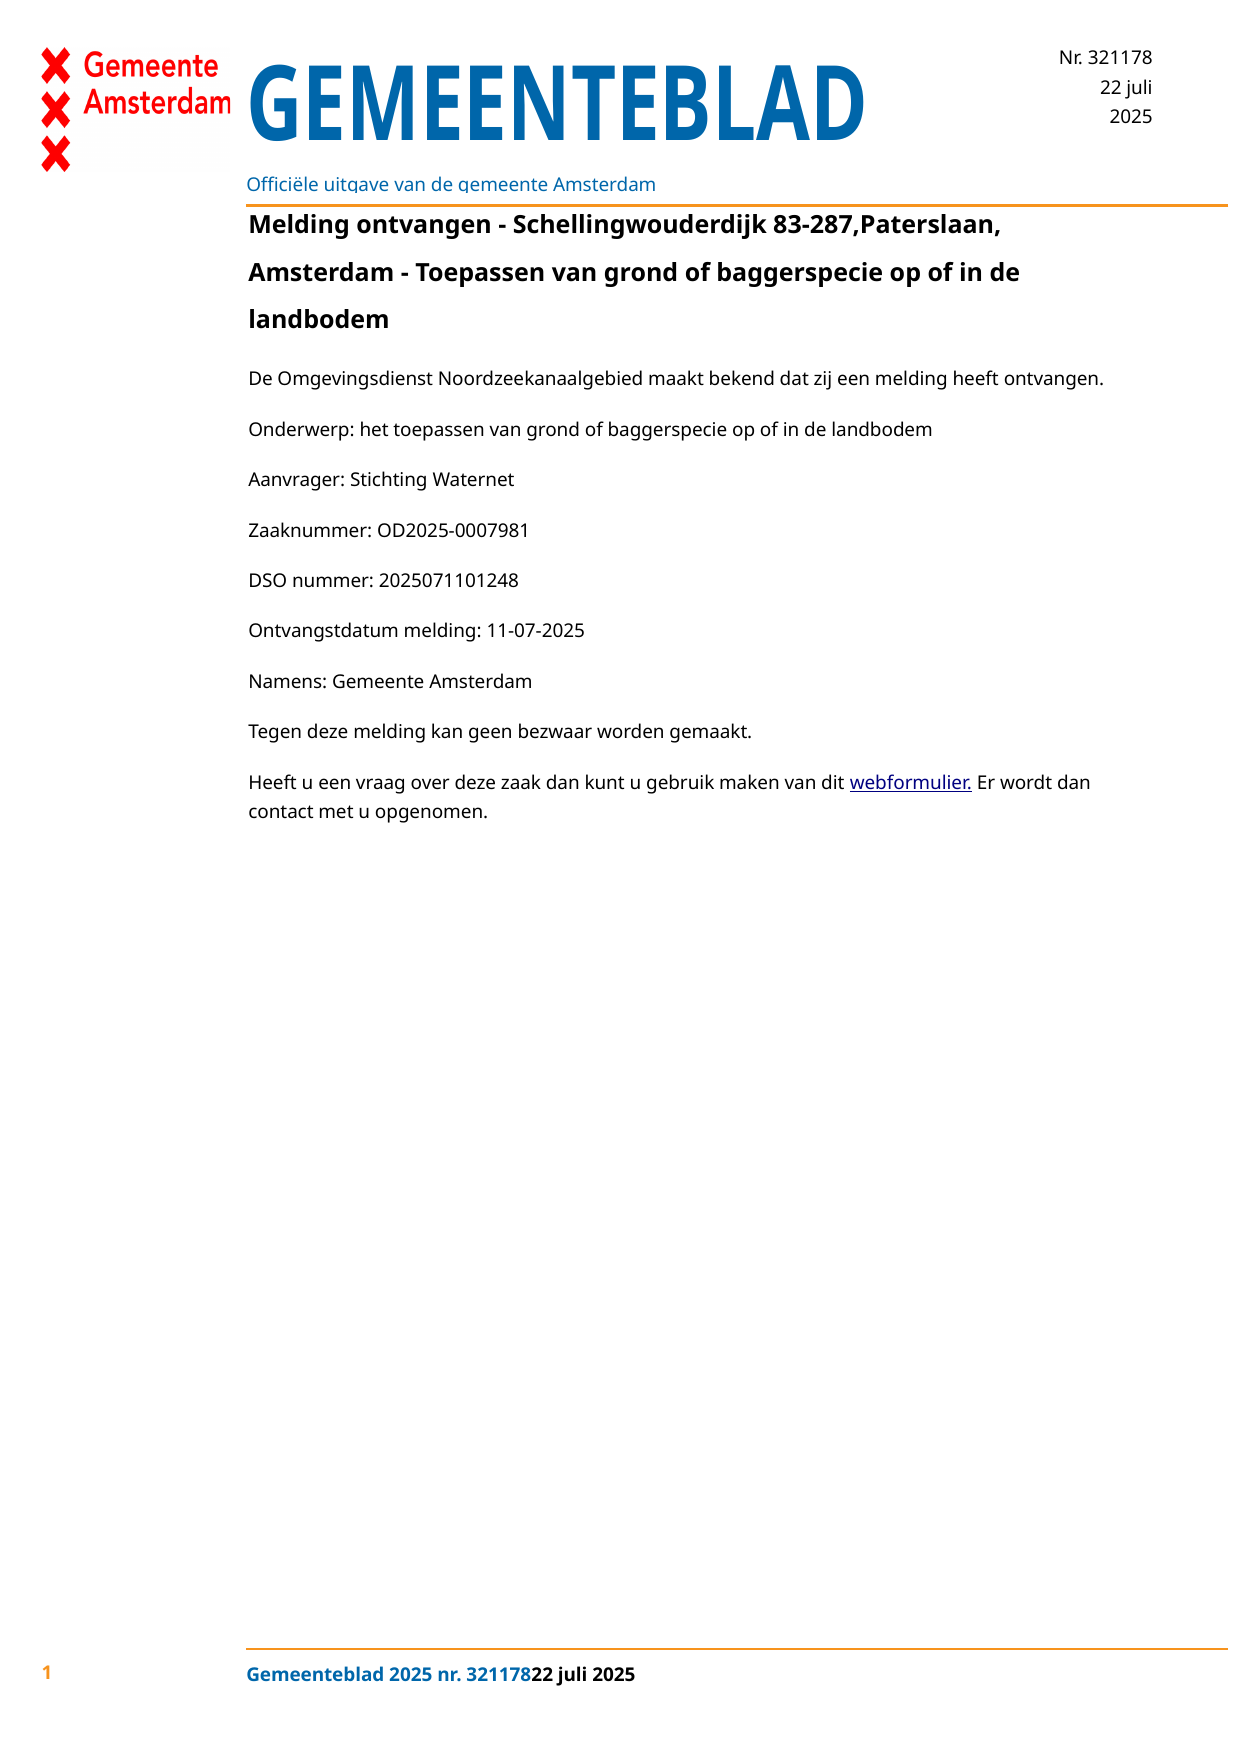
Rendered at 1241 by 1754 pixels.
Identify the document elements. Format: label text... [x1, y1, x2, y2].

text Namens: Gemeente Amsterdam [248, 668, 1152, 694]
text Tegen deze melding kan geen bezwaar worden gemaakt. [248, 718, 1152, 744]
text De Omgevingsdienst Noordzeekanaalgebied maakt bekend dat zij een melding heeft ontvangen. [248, 366, 1152, 391]
picture [41, 47, 231, 172]
text Melding ontvangen - Schellingwouderdijk 83-287,Paterslaan, Amsterdam - Toepassen van grond of baggerspecie op of in de landbodem [248, 207, 1152, 336]
text DSO nummer: 2025071101248 [248, 567, 1152, 593]
text Zaaknummer: OD2025-0007981 [248, 517, 1152, 542]
text Heeft u een vraag over deze zaak dan kunt u gebruik maken van dit webformulier. Er wordt dan contact met u opgenomen. [248, 769, 1152, 824]
text Ontvangstdatum melding: 11-07-2025 [248, 618, 1152, 643]
text Onderwerp: het toepassen van grond of baggerspecie op of in de landbodem [248, 416, 1152, 442]
text Aanvrager: Stichting Waternet [248, 466, 1152, 492]
